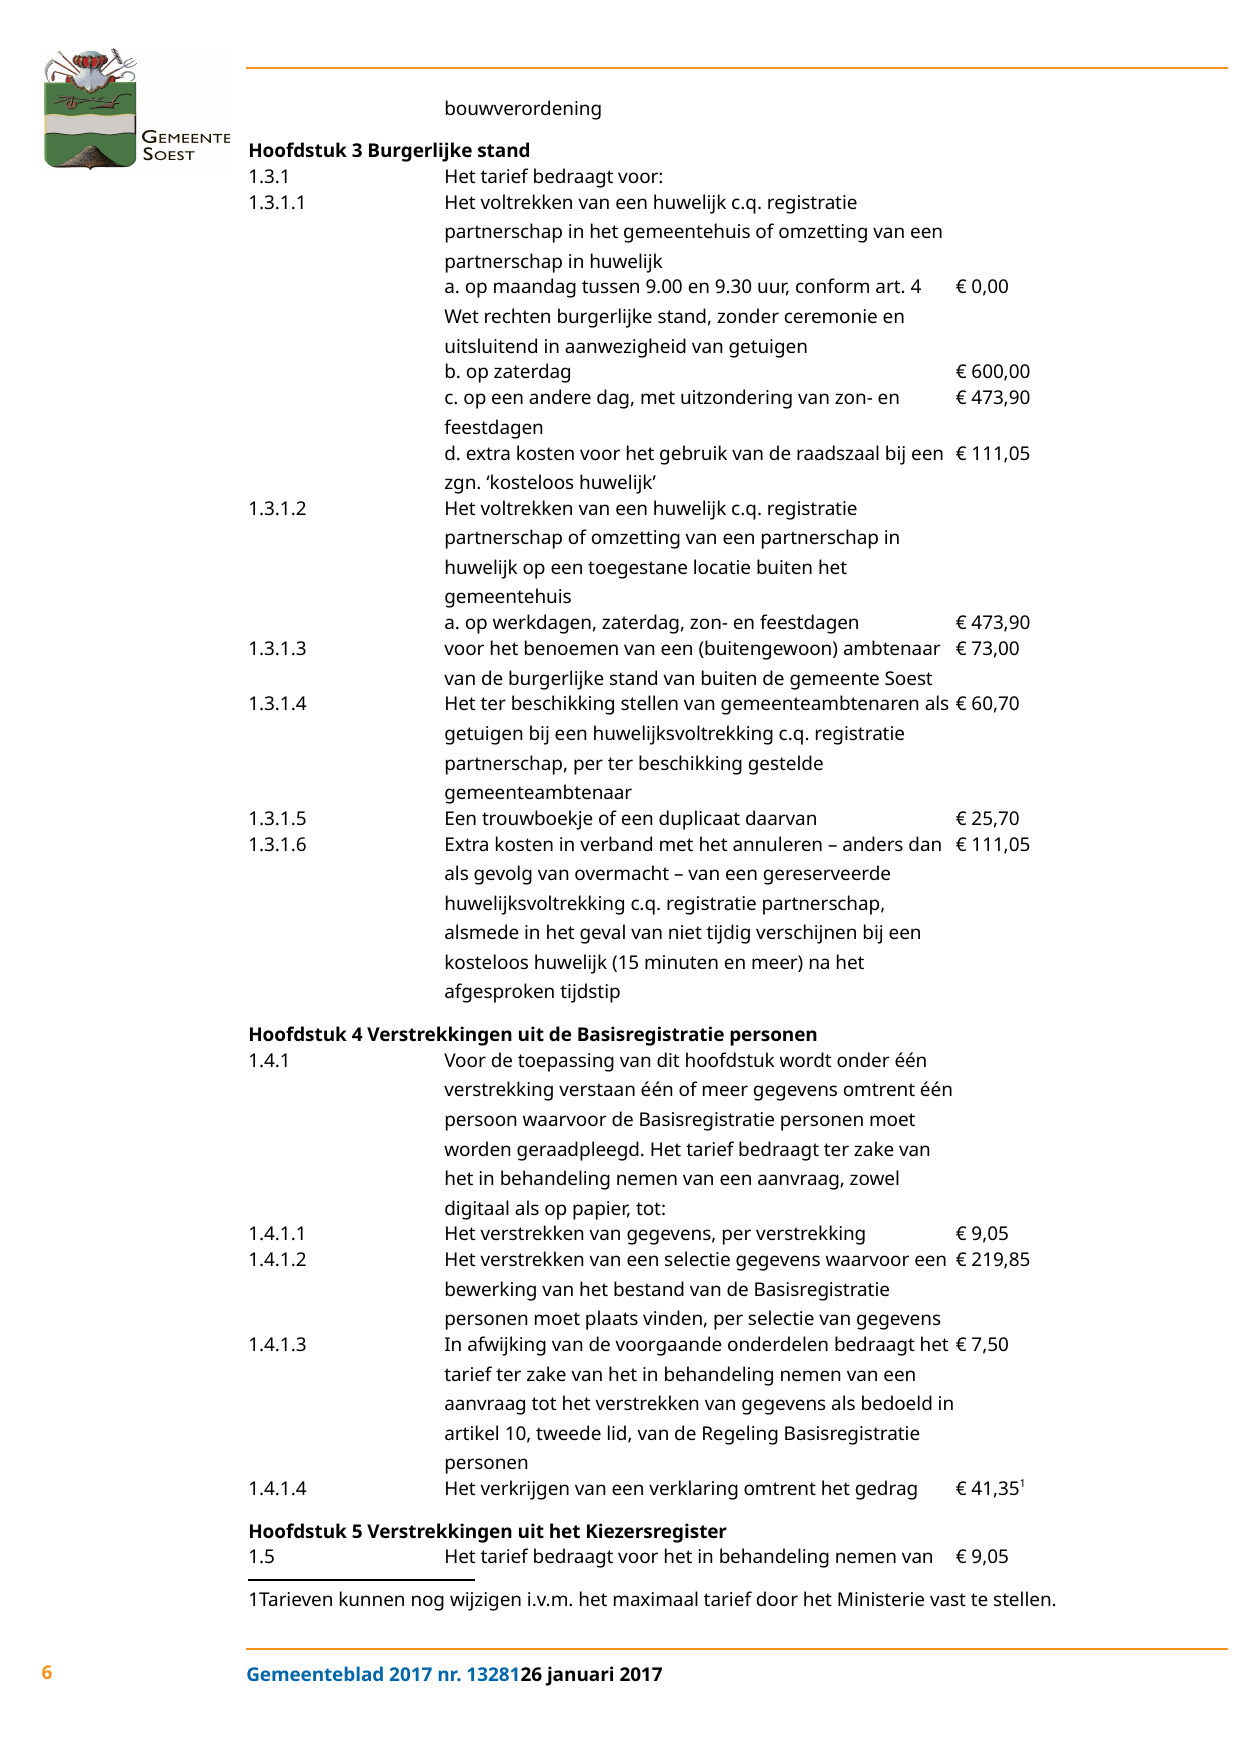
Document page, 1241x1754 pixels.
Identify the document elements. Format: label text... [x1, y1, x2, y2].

table_cell € 25,70 [956, 805, 1152, 831]
table_cell [248, 95, 444, 121]
table_cell Het voltrekken van een huwelijk c.q. registratie partnerschap of omzetting van een partnerschap in huwelijk op een toegestane locatie buiten het gemeentehuis [444, 495, 956, 609]
table_cell 1.4.1.2 [248, 1246, 444, 1331]
table_cell [956, 495, 1152, 609]
table_cell 1.4.1.3 [248, 1331, 444, 1475]
table_cell [248, 610, 444, 635]
table_cell voor het benoemen van een (buitengewoon) ambtenaar van de burgerlijke stand van buiten de gemeente Soest [444, 635, 956, 691]
table_header 1.4.1 [248, 1047, 444, 1221]
table_cell c. op een andere dag, met uitzondering van zon- en feestdagen [444, 384, 956, 440]
table_cell € 9,05 [956, 1221, 1152, 1246]
table_cell [248, 384, 444, 440]
table_cell € 111,05 [956, 831, 1152, 1004]
table_cell 1.3.1.1 [248, 189, 444, 274]
table_cell a. op werkdagen, zaterdag, zon- en feestdagen [444, 610, 956, 635]
table_cell [956, 189, 1152, 274]
table_cell Extra kosten in verband met het annuleren – anders dan als gevolg van overmacht – van een gereserveerde huwelijksvoltrekking c.q. registratie partnerschap, alsmede in het geval van niet tijdig verschijnen bij een kosteloos huwelijk (15 minuten en meer) na het afgesproken tijdstip [444, 831, 956, 1004]
table_header 1.5 [248, 1544, 444, 1569]
table_header [956, 163, 1152, 189]
picture [41, 47, 231, 172]
table_cell [248, 359, 444, 384]
table_cell Het ter beschikking stellen van gemeenteambtenaren als getuigen bij een huwelijksvoltrekking c.q. registratie partnerschap, per ter beschikking gestelde gemeenteambtenaar [444, 691, 956, 805]
table_cell 1.3.1.6 [248, 831, 444, 1004]
table_cell € 60,70 [956, 691, 1152, 805]
table_cell [956, 95, 1152, 121]
table_cell € 600,00 [956, 359, 1152, 384]
table_cell 1.3.1.3 [248, 635, 444, 691]
table_cell Een trouwboekje of een duplicaat daarvan [444, 805, 956, 831]
table_cell a. op maandag tussen 9.00 en 9.30 uur, conform art. 4 Wet rechten burgerlijke stand, zonder ceremonie en uitsluitend in aanwezigheid van getuigen [444, 274, 956, 359]
text Hoofdstuk 4 Verstrekkingen uit de Basisregistratie personen [248, 1021, 1152, 1047]
table_cell [248, 440, 444, 495]
table_cell 1.3.1.2 [248, 495, 444, 609]
table_cell 1.4.1.1 [248, 1221, 444, 1246]
table_cell bouwverordening [444, 95, 956, 121]
table_header Voor de toepassing van dit hoofdstuk wordt onder één verstrekking verstaan één of meer gegevens omtrent één persoon waarvoor de Basisregistratie personen moet worden geraadpleegd. Het tarief bedraagt ter zake van het in behandeling nemen van een aanvraag, zowel digitaal als op papier, tot: [444, 1047, 956, 1221]
table_cell 1.4.1.4 [248, 1475, 444, 1501]
table_cell € 41,35 [956, 1475, 1152, 1501]
table_header Het tarief bedraagt voor het in behandeling nemen van [444, 1544, 956, 1569]
table_cell Het verstrekken van een selectie gegevens waarvoor een bewerking van het bestand van de Basisregistratie personen moet plaats vinden, per selectie van gegevens [444, 1246, 956, 1331]
table_cell € 219,85 [956, 1246, 1152, 1331]
table_cell In afwijking van de voorgaande onderdelen bedraagt het tarief ter zake van het in behandeling nemen van een aanvraag tot het verstrekken van gegevens als bedoeld in artikel 10, tweede lid, van de Regeling Basisregistratie personen [444, 1331, 956, 1475]
table_header € 9,05 [956, 1544, 1152, 1569]
table_cell d. extra kosten voor het gebruik van de raadszaal bij een zgn. ‘kosteloos huwelijk’ [444, 440, 956, 495]
table_cell € 7,50 [956, 1331, 1152, 1475]
table_header 1.3.1 [248, 163, 444, 189]
table_cell Het verkrijgen van een verklaring omtrent het gedrag [444, 1475, 956, 1501]
table_cell € 111,05 [956, 440, 1152, 495]
table_cell [248, 274, 444, 359]
table_cell 1.3.1.5 [248, 805, 444, 831]
table_cell € 0,00 [956, 274, 1152, 359]
table_cell b. op zaterdag [444, 359, 956, 384]
table_header [956, 1047, 1152, 1221]
table_cell € 73,00 [956, 635, 1152, 691]
text Hoofdstuk 3 Burgerlijke stand [248, 137, 1152, 163]
table_cell Het voltrekken van een huwelijk c.q. registratie partnerschap in het gemeentehuis of omzetting van een partnerschap in huwelijk [444, 189, 956, 274]
table_cell € 473,90 [956, 610, 1152, 635]
table_cell € 473,90 [956, 384, 1152, 440]
table_header Het tarief bedraagt voor: [444, 163, 956, 189]
table_cell Het verstrekken van gegevens, per verstrekking [444, 1221, 956, 1246]
table_cell 1.3.1.4 [248, 691, 444, 805]
text Hoofdstuk 5 Verstrekkingen uit het Kiezersregister [248, 1518, 1152, 1543]
